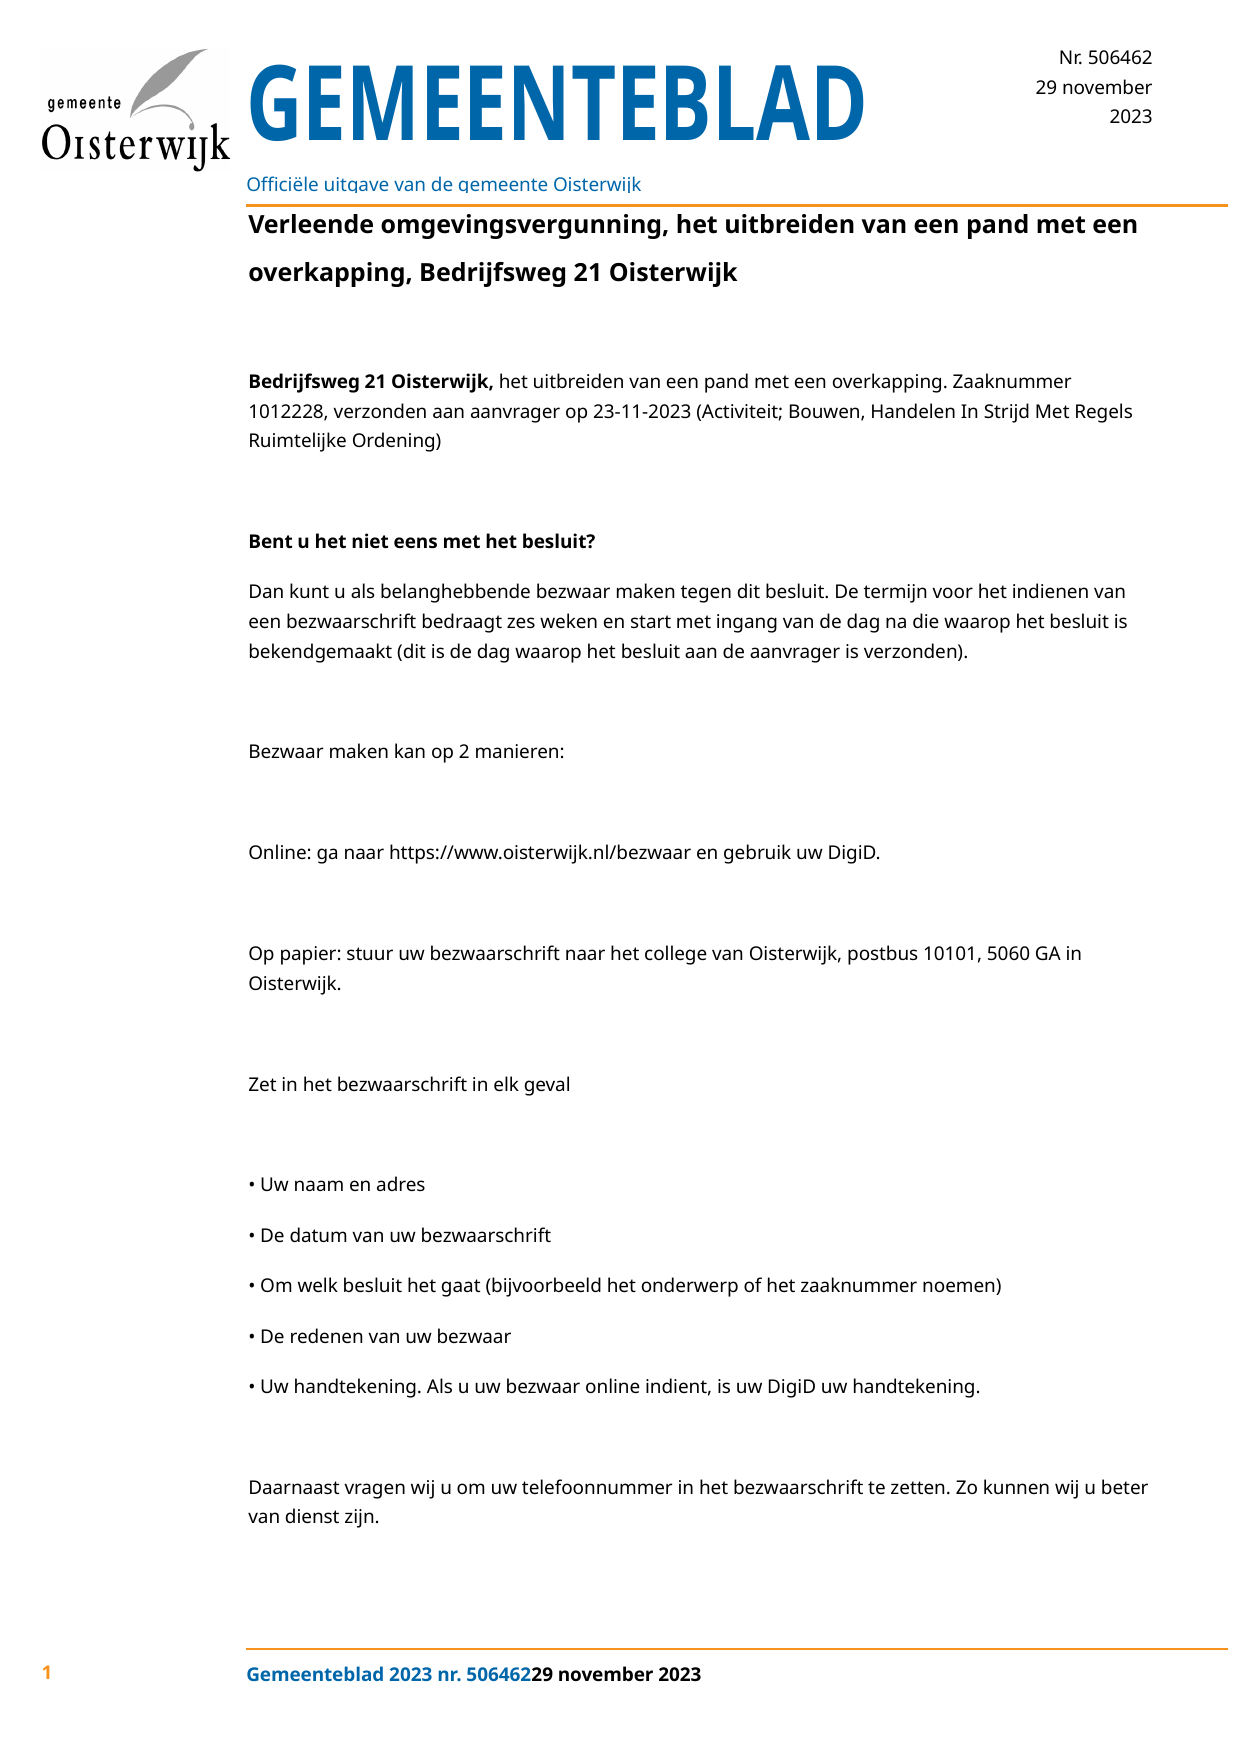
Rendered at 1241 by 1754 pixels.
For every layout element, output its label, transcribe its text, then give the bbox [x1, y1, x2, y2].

text Bezwaar maken kan op 2 manieren: [248, 739, 1152, 764]
text • Om welk besluit het gaat (bijvoorbeeld het onderwerp of het zaaknummer noemen) [248, 1272, 1152, 1298]
text Verleende omgevingsvergunning, het uitbreiden van een pand met een overkapping, Bedrijfsweg 21 Oisterwijk [248, 207, 1152, 288]
text Daarnaast vragen wij u om uw telefoonnummer in het bezwaarschrift te zetten. Zo kunnen wij u beter van dienst zijn. [248, 1474, 1152, 1529]
text Bent u het niet eens met het besluit? [248, 528, 1152, 554]
text Online: ga naar https://www.oisterwijk.nl/bezwaar en gebruik uw DigiD. [248, 839, 1152, 865]
text • Uw naam en adres [248, 1172, 1152, 1197]
text • Uw handtekening. Als u uw bezwaar online indient, is uw DigiD uw handtekening. [248, 1373, 1152, 1399]
picture [41, 47, 231, 172]
text Zet in het bezwaarschrift in elk geval [248, 1071, 1152, 1097]
text • De datum van uw bezwaarschrift [248, 1222, 1152, 1248]
text • De redenen van uw bezwaar [248, 1323, 1152, 1349]
text Dan kunt u als belanghebbende bezwaar maken tegen dit besluit. De termijn voor het indienen van een bezwaarschrift bedraagt zes weken en start met ingang van de dag na die waarop het besluit is bekendgemaakt (dit is de dag waarop het besluit aan de aanvrager is verzonden). [248, 579, 1152, 664]
text Op papier: stuur uw bezwaarschrift naar het college van Oisterwijk, postbus 10101, 5060 GA in Oisterwijk. [248, 940, 1152, 996]
text Bedrijfsweg 21 Oisterwijk, het uitbreiden van een pand met een overkapping. Zaaknummer 1012228, verzonden aan aanvrager op 23-11-2023 (Activiteit; Bouwen, Handelen In Strijd Met Regels Ruimtelijke Ordening) [248, 368, 1152, 453]
